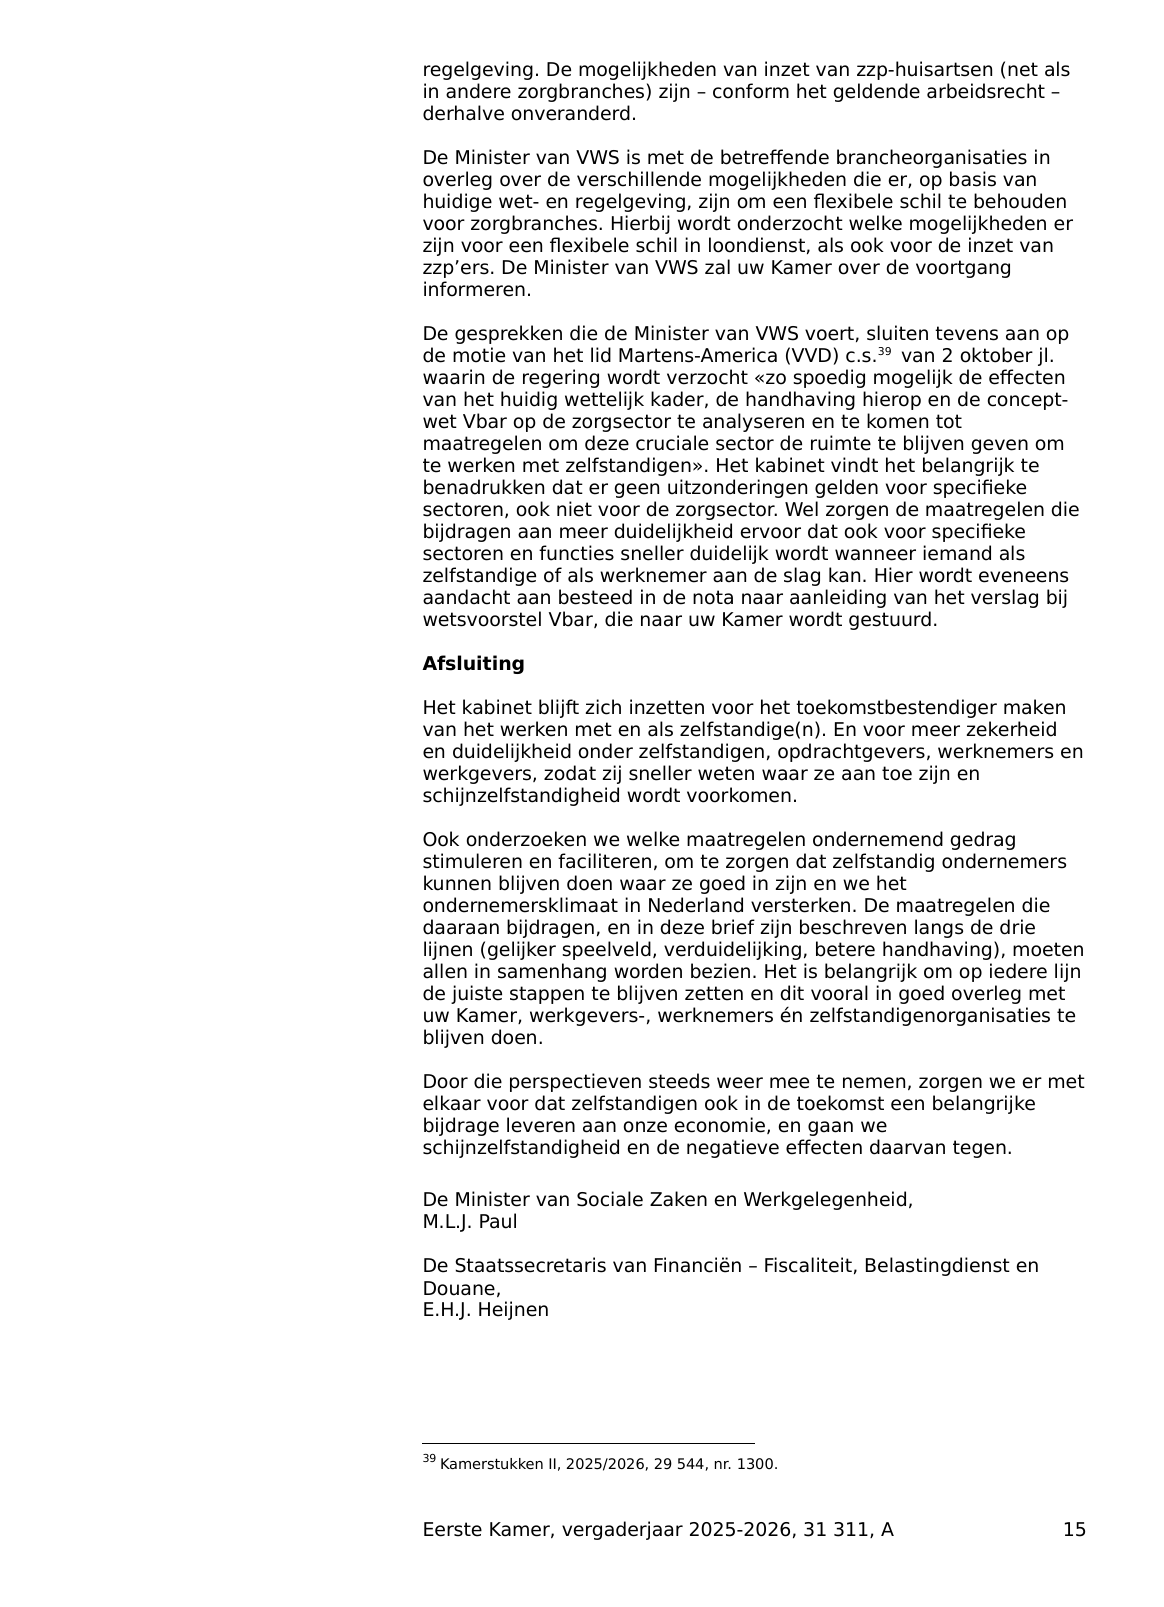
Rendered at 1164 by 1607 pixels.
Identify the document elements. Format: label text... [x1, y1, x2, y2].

text Kamerstukken II, 2025/2026, 29 544, nr. 1300. [422, 1452, 1087, 1474]
subtitle Afsluiting [422, 653, 1087, 675]
text De Minister van Sociale Zaken en Werkgelegenheid, M.L.J. Paul [422, 1189, 1087, 1233]
text De Minister van VWS is met de betreffende brancheorganisaties in overleg over de verschillende mogelijkheden die er, op basis van huidige wet- en regelgeving, zijn om een flexibele schil te behouden voor zorgbranches. Hierbij wordt onderzocht welke mogelijkheden er zijn voor een flexibele schil in loondienst, als ook voor de inzet van zzp’ers. De Minister van VWS zal uw Kamer over de voortgang informeren. [422, 147, 1087, 301]
text De gesprekken die de Minister van VWS voert, sluiten tevens aan op de motie van het lid Martens-America (VVD) c.s. van 2 oktober jl. waarin de regering wordt verzocht «zo spoedig mogelijk de effecten van het huidig wettelijk kader, de handhaving hierop en de concept-wet Vbar op de zorgsector te analyseren en te komen tot maatregelen om deze cruciale sector de ruimte te blijven geven om te werken met zelfstandigen». Het kabinet vindt het belangrijk te benadrukken dat er geen uitzonderingen gelden voor specifieke sectoren, ook niet voor de zorgsector. Wel zorgen de maatregelen die bijdragen aan meer duidelijkheid ervoor dat ook voor specifieke sectoren en functies sneller duidelijk wordt wanneer iemand als zelfstandige of als werknemer aan de slag kan. Hier wordt eveneens aandacht aan besteed in de nota naar aanleiding van het verslag bij wetsvoorstel Vbar, die naar uw Kamer wordt gestuurd. [422, 323, 1087, 631]
text De Staatssecretaris van Financiën – Fiscaliteit, Belastingdienst en Douane, E.H.J. Heijnen [422, 1255, 1087, 1321]
text Door die perspectieven steeds weer mee te nemen, zorgen we er met elkaar voor dat zelfstandigen ook in de toekomst een belangrijke bijdrage leveren aan onze economie, en gaan we schijnzelfstandigheid en de negatieve effecten daarvan tegen. [422, 1071, 1087, 1159]
text Ook onderzoeken we welke maatregelen ondernemend gedrag stimuleren en faciliteren, om te zorgen dat zelfstandig ondernemers kunnen blijven doen waar ze goed in zijn en we het ondernemersklimaat in Nederland versterken. De maatregelen die daaraan bijdragen, en in deze brief zijn beschreven langs de drie lijnen (gelijker speelveld, verduidelijking, betere handhaving), moeten allen in samenhang worden bezien. Het is belangrijk om op iedere lijn de juiste stappen te blijven zetten en dit vooral in goed overleg met uw Kamer, werkgevers-, werknemers én zelfstandigenorganisaties te blijven doen. [422, 829, 1087, 1049]
text regelgeving. De mogelijkheden van inzet van zzp-huisartsen (net als in andere zorgbranches) zijn – conform het geldende arbeidsrecht – derhalve onveranderd. [422, 59, 1087, 125]
text Het kabinet blijft zich inzetten voor het toekomstbestendiger maken van het werken met en als zelfstandige(n). En voor meer zekerheid en duidelijkheid onder zelfstandigen, opdrachtgevers, werknemers en werkgevers, zodat zij sneller weten waar ze aan toe zijn en schijnzelfstandigheid wordt voorkomen. [422, 697, 1087, 807]
